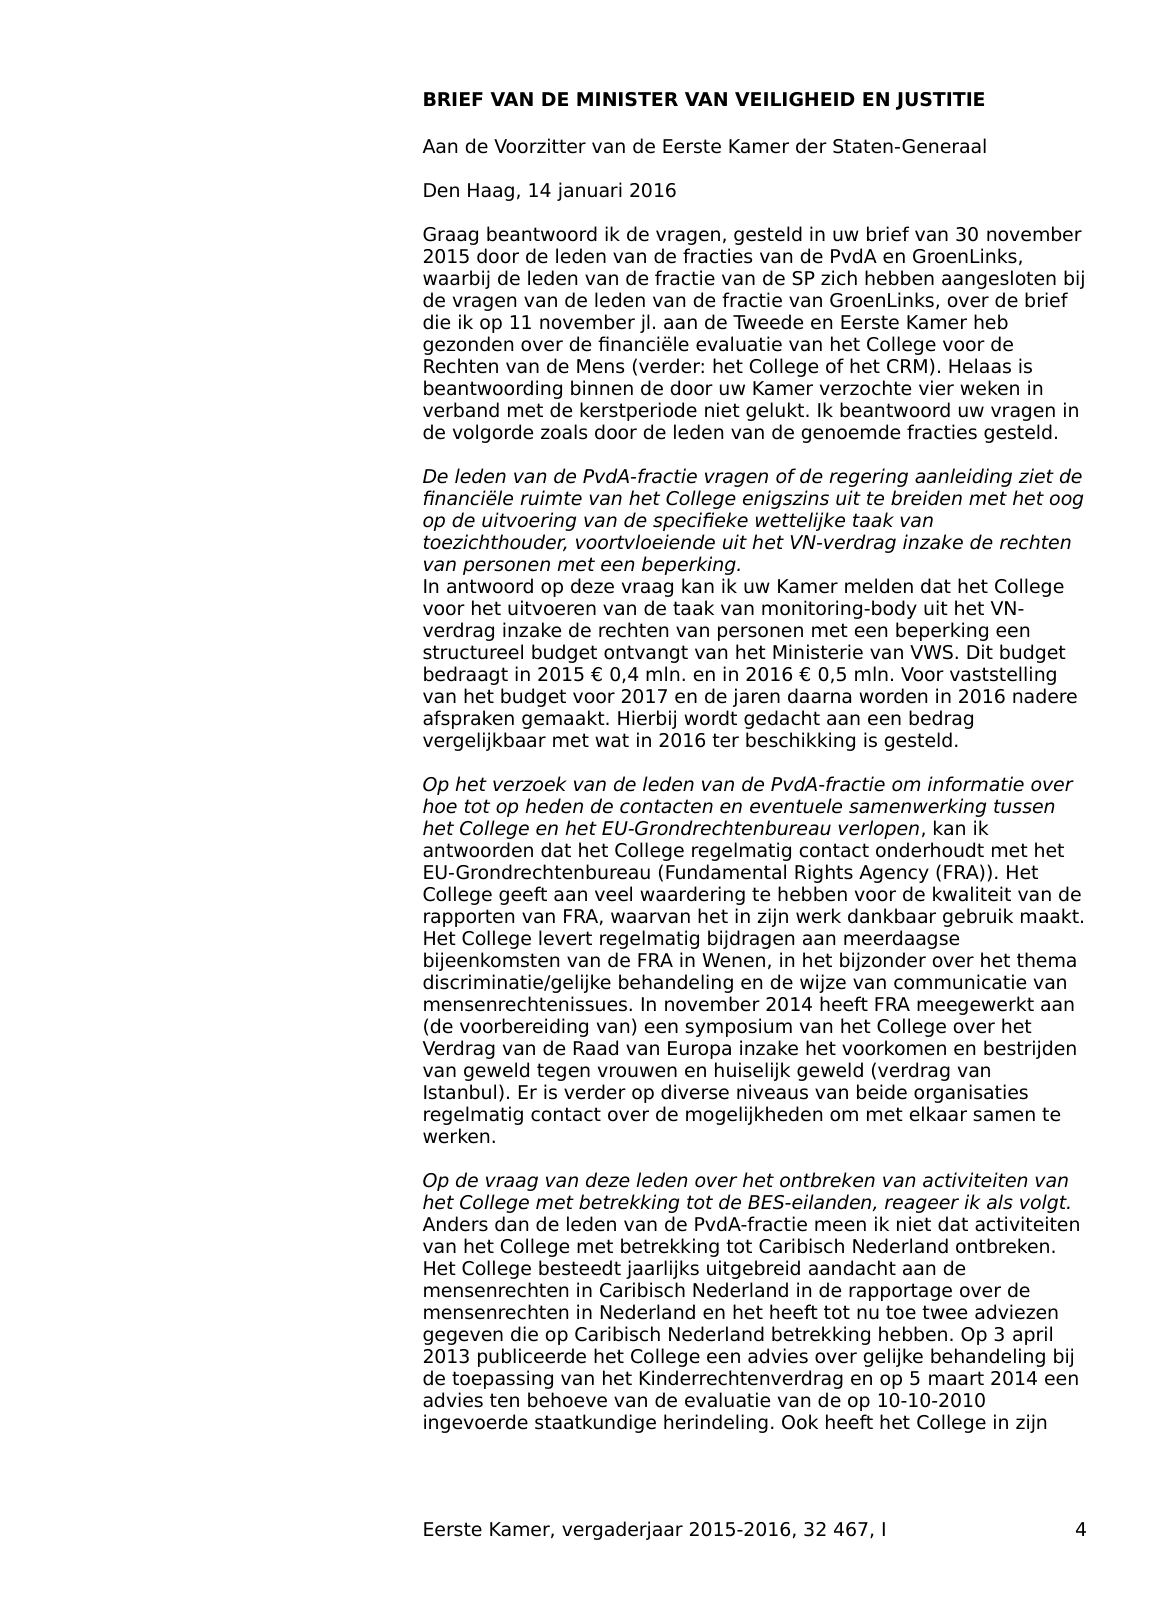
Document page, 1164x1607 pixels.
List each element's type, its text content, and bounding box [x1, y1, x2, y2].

text Anders dan de leden van de PvdA-fractie meen ik niet dat activiteiten van het College met betrekking tot Caribisch Nederland ontbreken. Het College besteedt jaarlijks uitgebreid aandacht aan de mensenrechten in Caribisch Nederland in de rapportage over de mensenrechten in Nederland en het heeft tot nu toe twee adviezen gegeven die op Caribisch Nederland betrekking hebben. Op 3 april 2013 publiceerde het College een advies over gelijke behandeling bij de toepassing van het Kinderrechtenverdrag en op 5 maart 2014 een advies ten behoeve van de evaluatie van de op 10-10-2010 ingevoerde staatkundige herindeling. Ook heeft het College in zijn [422, 1214, 1087, 1434]
text Den Haag, 14 januari 2016 [422, 180, 1087, 202]
text In antwoord op deze vraag kan ik uw Kamer melden dat het College voor het uitvoeren van de taak van monitoring-body uit het VN-verdrag inzake de rechten van personen met een beperking een structureel budget ontvangt van het Ministerie van VWS. Dit budget bedraagt in 2015 € 0,4 mln. en in 2016 € 0,5 mln. Voor vaststelling van het budget voor 2017 en de jaren daarna worden in 2016 nadere afspraken gemaakt. Hierbij wordt gedacht aan een bedrag vergelijkbaar met wat in 2016 ter beschikking is gesteld. [422, 576, 1087, 752]
text Aan de Voorzitter van de Eerste Kamer der Staten-Generaal [422, 136, 1087, 158]
text Graag beantwoord ik de vragen, gesteld in uw brief van 30 november 2015 door de leden van de fracties van de PvdA en GroenLinks, waarbij de leden van de fractie van de SP zich hebben aangesloten bij de vragen van de leden van de fractie van GroenLinks, over de brief die ik op 11 november jl. aan de Tweede en Eerste Kamer heb gezonden over de financiële evaluatie van het College voor de Rechten van de Mens (verder: het College of het CRM). Helaas is beantwoording binnen de door uw Kamer verzochte vier weken in verband met de kerstperiode niet gelukt. Ik beantwoord uw vragen in de volgorde zoals door de leden van de genoemde fracties gesteld. [422, 224, 1087, 444]
text Op de vraag van deze leden over het ontbreken van activiteiten van het College met betrekking tot de BES-eilanden, reageer ik als volgt. [422, 1170, 1087, 1214]
text Op het verzoek van de leden van de PvdA-fractie om informatie over hoe tot op heden de contacten en eventuele samenwerking tussen het College en het EU-Grondrechtenbureau verlopen, kan ik antwoorden dat het College regelmatig contact onderhoudt met het EU-Grondrechtenbureau (Fundamental Rights Agency (FRA)). Het College geeft aan veel waardering te hebben voor de kwaliteit van de rapporten van FRA, waarvan het in zijn werk dankbaar gebruik maakt. Het College levert regelmatig bijdragen aan meerdaagse bijeenkomsten van de FRA in Wenen, in het bijzonder over het thema discriminatie/gelijke behandeling en de wijze van communicatie van mensenrechtenissues. In november 2014 heeft FRA meegewerkt aan (de voorbereiding van) een symposium van het College over het Verdrag van de Raad van Europa inzake het voorkomen en bestrijden van geweld tegen vrouwen en huiselijk geweld (verdrag van Istanbul). Er is verder op diverse niveaus van beide organisaties regelmatig contact over de mogelijkheden om met elkaar samen te werken. [422, 774, 1087, 1148]
text De leden van de PvdA-fractie vragen of de regering aanleiding ziet de financiële ruimte van het College enigszins uit te breiden met het oog op de uitvoering van de specifieke wettelijke taak van toezichthouder, voortvloeiende uit het VN-verdrag inzake de rechten van personen met een beperking. [422, 466, 1087, 576]
subtitle BRIEF VAN DE MINISTER VAN VEILIGHEID EN JUSTITIE [422, 89, 1087, 111]
